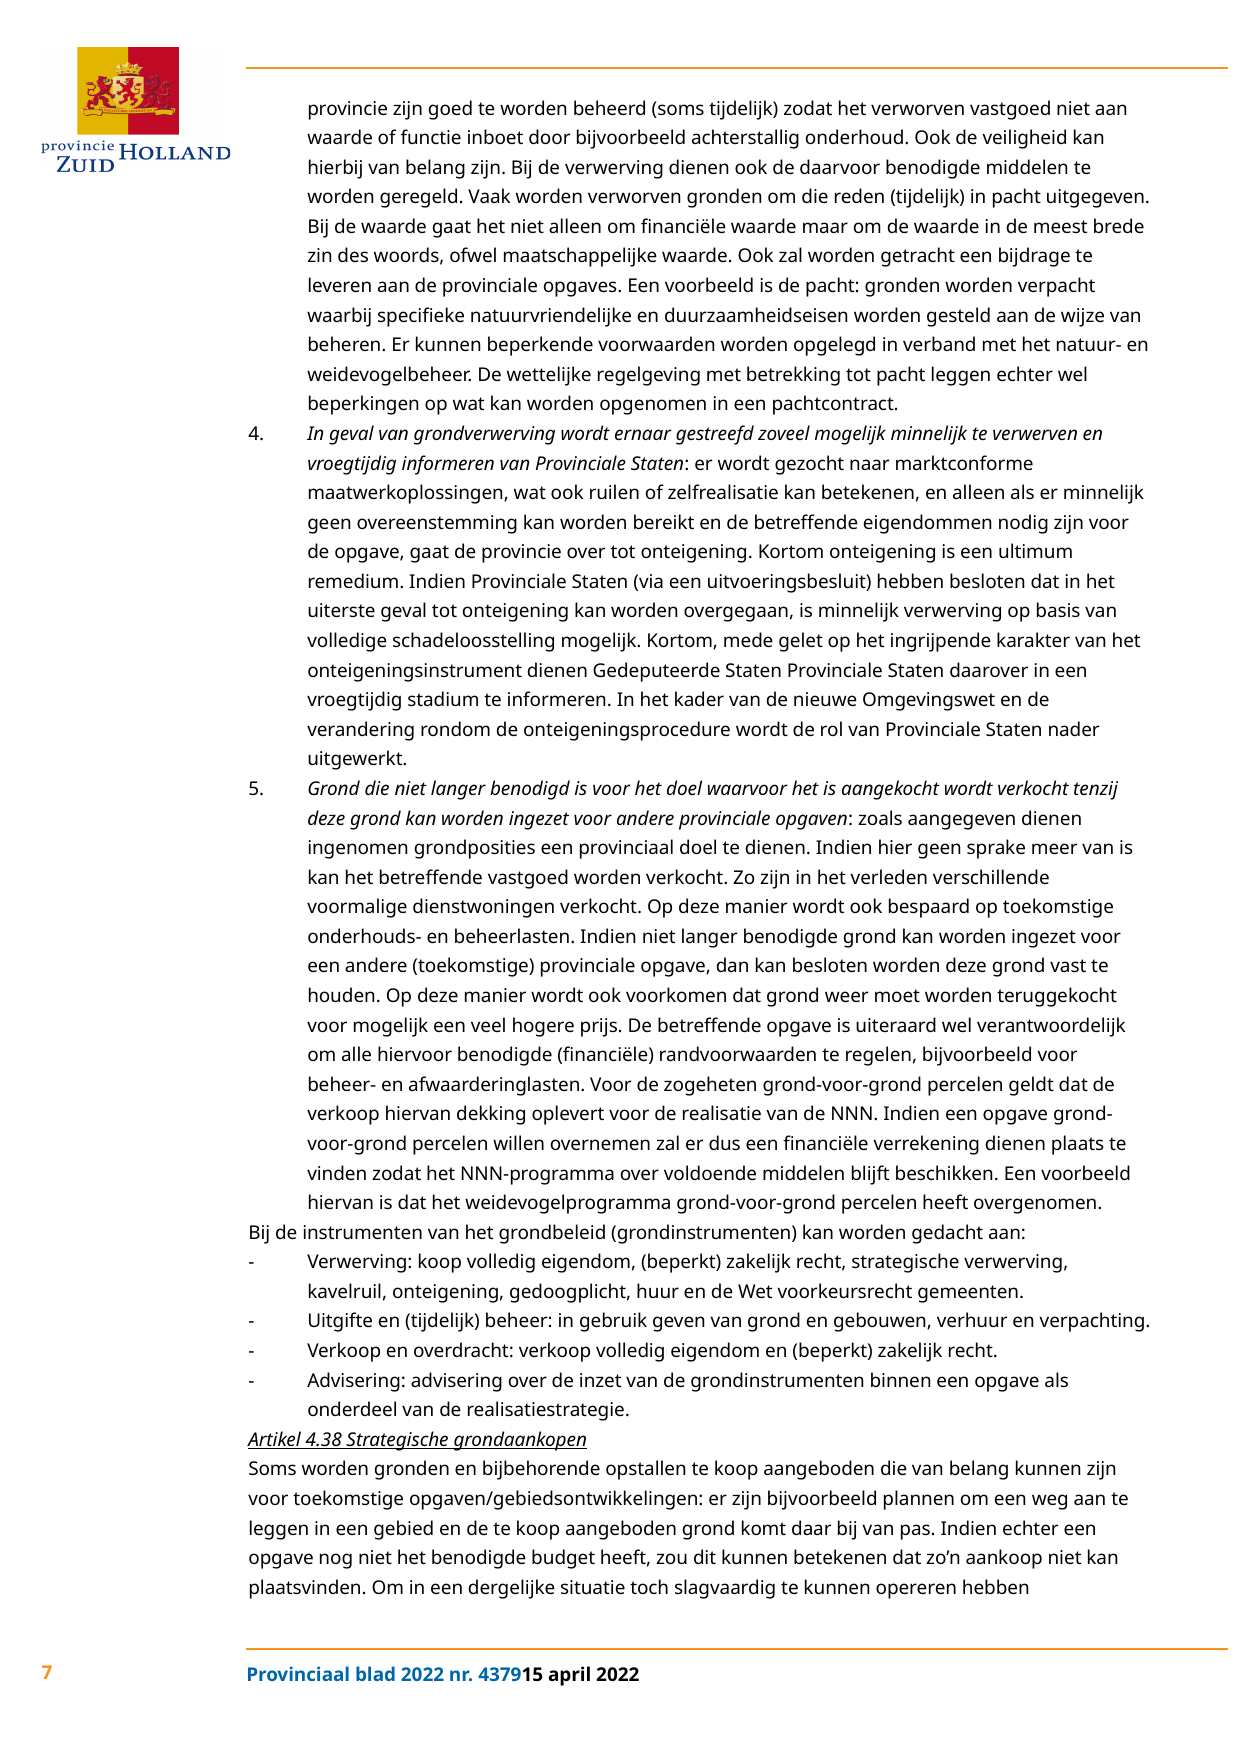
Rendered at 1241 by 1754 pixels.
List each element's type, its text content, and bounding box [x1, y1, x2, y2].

list Verwerving: koop volledig eigendom, (beperkt) zakelijk recht, strategische verwerving, kavelruil, onteigening, gedoogplicht, huur en de Wet voorkeursrecht gemeenten. [248, 1248, 1152, 1304]
list Verkoop en overdracht: verkoop volledig eigendom en (beperkt) zakelijk recht. [248, 1337, 1152, 1363]
text Artikel 4.38 Strategische grondaankopen [248, 1426, 1152, 1452]
list provincie zijn goed te worden beheerd (soms tijdelijk) zodat het verworven vastgoed niet aan waarde of functie inboet door bijvoorbeeld achterstallig onderhoud. Ook de veiligheid kan hierbij van belang zijn. Bij de verwerving dienen ook de daarvoor benodigde middelen te worden geregeld. Vaak worden verworven gronden om die reden (tijdelijk) in pacht uitgegeven. Bij de waarde gaat het niet alleen om financiële waarde maar om de waarde in de meest brede zin des woords, ofwel maatschappelijke waarde. Ook zal worden getracht een bijdrage te leveren aan de provinciale opgaves. Een voorbeeld is de pacht: gronden worden verpacht waarbij specifieke natuurvriendelijke en duurzaamheidseisen worden gesteld aan de wijze van beheren. Er kunnen beperkende voorwaarden worden opgelegd in verband met het natuur- en weidevogelbeheer. De wettelijke regelgeving met betrekking tot pacht leggen echter wel beperkingen op wat kan worden opgenomen in een pachtcontract. [248, 95, 1152, 416]
picture [41, 47, 231, 172]
text Soms worden gronden en bijbehorende opstallen te koop aangeboden die van belang kunnen zijn voor toekomstige opgaven/gebiedsontwikkelingen: er zijn bijvoorbeeld plannen om een weg aan te leggen in een gebied en de te koop aangeboden grond komt daar bij van pas. Indien echter een opgave nog niet het benodigde budget heeft, zou dit kunnen betekenen dat zo’n aankoop niet kan plaatsvinden. Om in een dergelijke situatie toch slagvaardig te kunnen opereren hebben [248, 1456, 1152, 1600]
list Advisering: advisering over de inzet van de grondinstrumenten binnen een opgave als onderdeel van de realisatiestrategie. [248, 1367, 1152, 1422]
list Grond die niet langer benodigd is voor het doel waarvoor het is aangekocht wordt verkocht tenzij deze grond kan worden ingezet voor andere provinciale opgaven: zoals aangegeven dienen ingenomen grondposities een provinciaal doel te dienen. Indien hier geen sprake meer van is kan het betreffende vastgoed worden verkocht. Zo zijn in het verleden verschillende voormalige dienstwoningen verkocht. Op deze manier wordt ook bespaard op toekomstige onderhouds- en beheerlasten. Indien niet langer benodigde grond kan worden ingezet voor een andere (toekomstige) provinciale opgave, dan kan besloten worden deze grond vast te houden. Op deze manier wordt ook voorkomen dat grond weer moet worden teruggekocht voor mogelijk een veel hogere prijs. De betreffende opgave is uiteraard wel verantwoordelijk om alle hiervoor benodigde (financiële) randvoorwaarden te regelen, bijvoorbeeld voor beheer- en afwaarderinglasten. Voor de zogeheten grond-voor-grond percelen geldt dat de verkoop hiervan dekking oplevert voor de realisatie van de NNN. Indien een opgave grond-voor-grond percelen willen overnemen zal er dus een financiële verrekening dienen plaats te vinden zodat het NNN-programma over voldoende middelen blijft beschikken. Een voorbeeld hiervan is dat het weidevogelprogramma grond-voor-grond percelen heeft overgenomen. [248, 775, 1152, 1215]
list Uitgifte en (tijdelijk) beheer: in gebruik geven van grond en gebouwen, verhuur en verpachting. [248, 1308, 1152, 1333]
text Bij de instrumenten van het grondbeleid (grondinstrumenten) kan worden gedacht aan: [248, 1219, 1152, 1245]
list In geval van grondverwerving wordt ernaar gestreefd zoveel mogelijk minnelijk te verwerven en vroegtijdig informeren van Provinciale Staten: er wordt gezocht naar marktconforme maatwerkoplossingen, wat ook ruilen of zelfrealisatie kan betekenen, en alleen als er minnelijk geen overeenstemming kan worden bereikt en de betreffende eigendommen nodig zijn voor de opgave, gaat de provincie over tot onteigening. Kortom onteigening is een ultimum remedium. Indien Provinciale Staten (via een uitvoeringsbesluit) hebben besloten dat in het uiterste geval tot onteigening kan worden overgegaan, is minnelijk verwerving op basis van volledige schadeloosstelling mogelijk. Kortom, mede gelet op het ingrijpende karakter van het onteigeningsinstrument dienen Gedeputeerde Staten Provinciale Staten daarover in een vroegtijdig stadium te informeren. In het kader van de nieuwe Omgevingswet en de verandering rondom de onteigeningsprocedure wordt de rol van Provinciale Staten nader uitgewerkt. [248, 420, 1152, 771]
